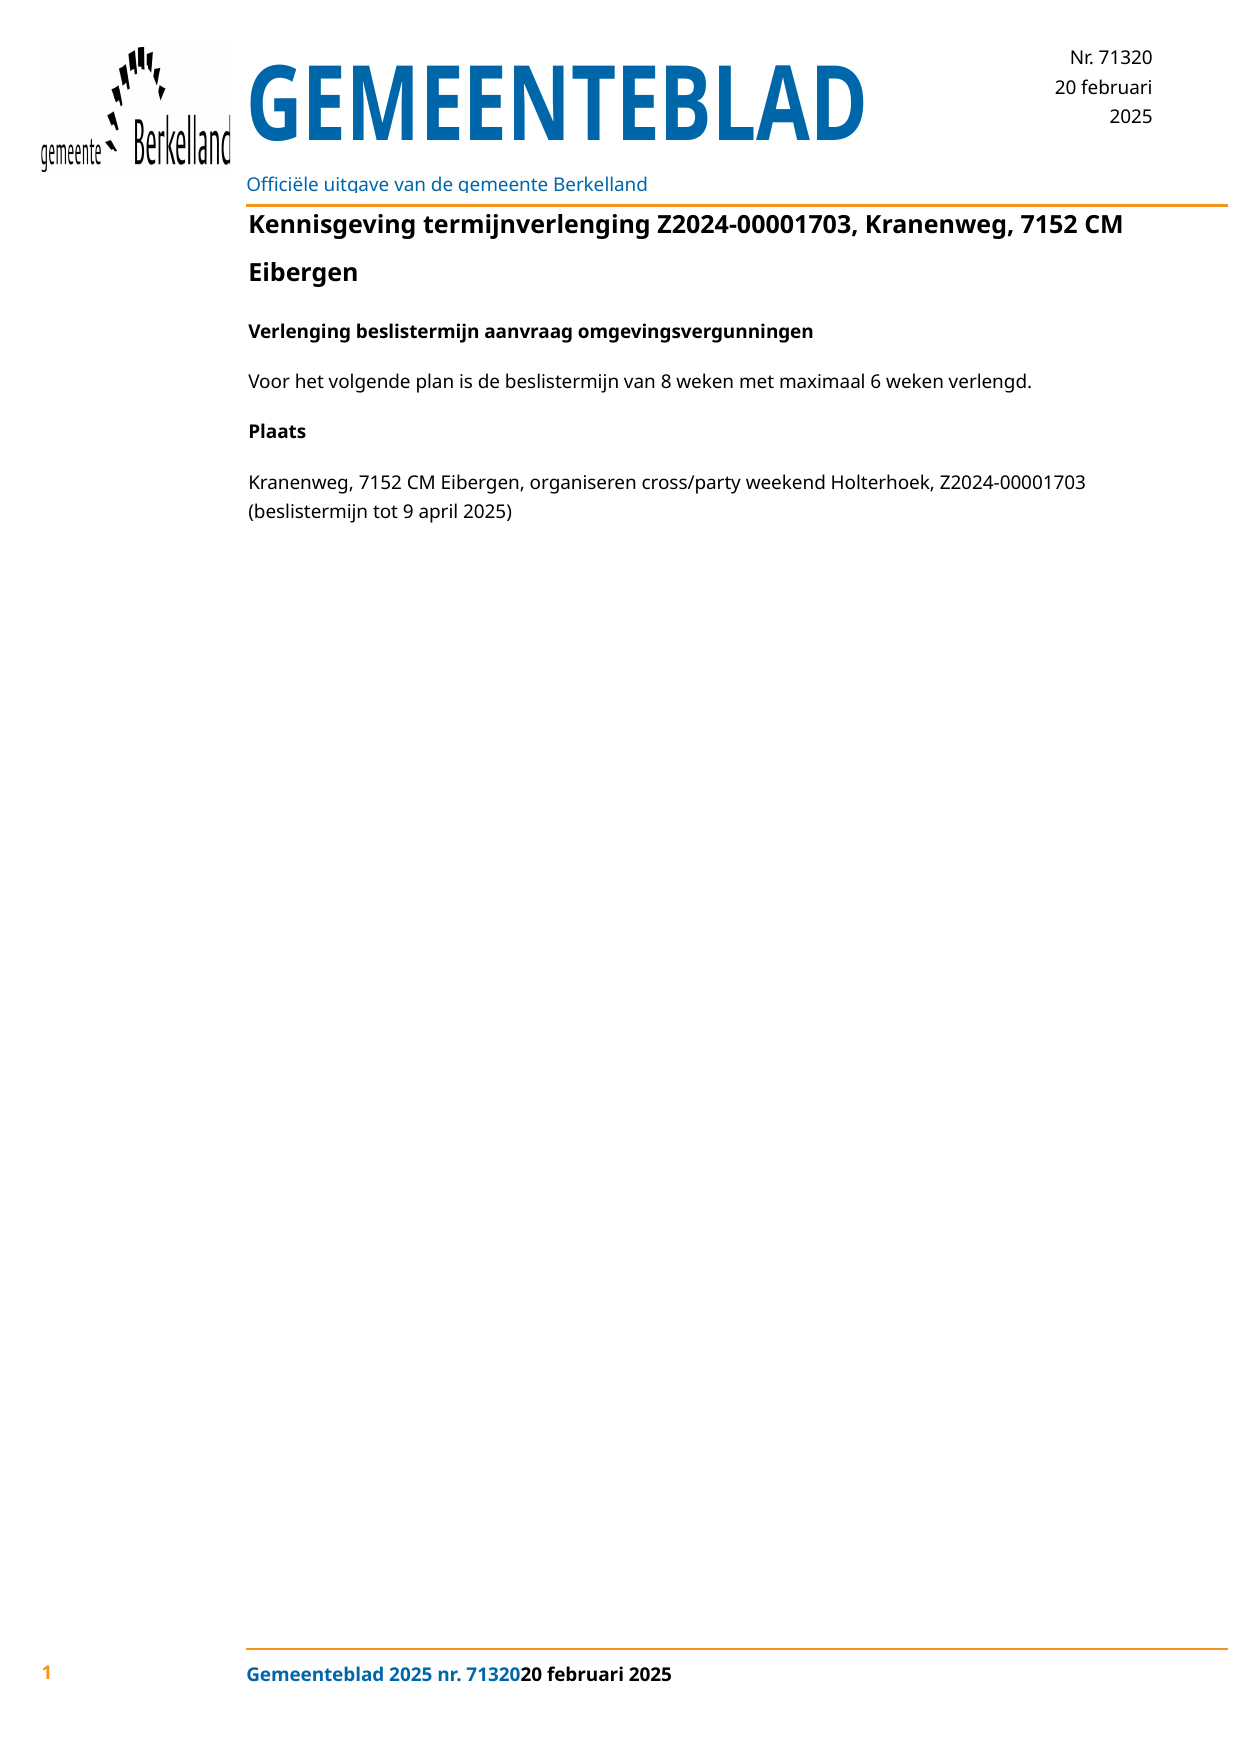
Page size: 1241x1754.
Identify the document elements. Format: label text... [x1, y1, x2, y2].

text Verlenging beslistermijn aanvraag omgevingsvergunningen [248, 318, 1152, 344]
text Plaats [248, 419, 1152, 444]
text Kranenweg, 7152 CM Eibergen, organiseren cross/party weekend Holterhoek, Z2024-00001703 (beslistermijn tot 9 april 2025) [248, 469, 1152, 524]
text Voor het volgende plan is de beslistermijn van 8 weken met maximaal 6 weken verlengd. [248, 368, 1152, 394]
picture [41, 47, 231, 172]
text Kennisgeving termijnverlenging Z2024-00001703, Kranenweg, 7152 CM Eibergen [248, 207, 1152, 288]
